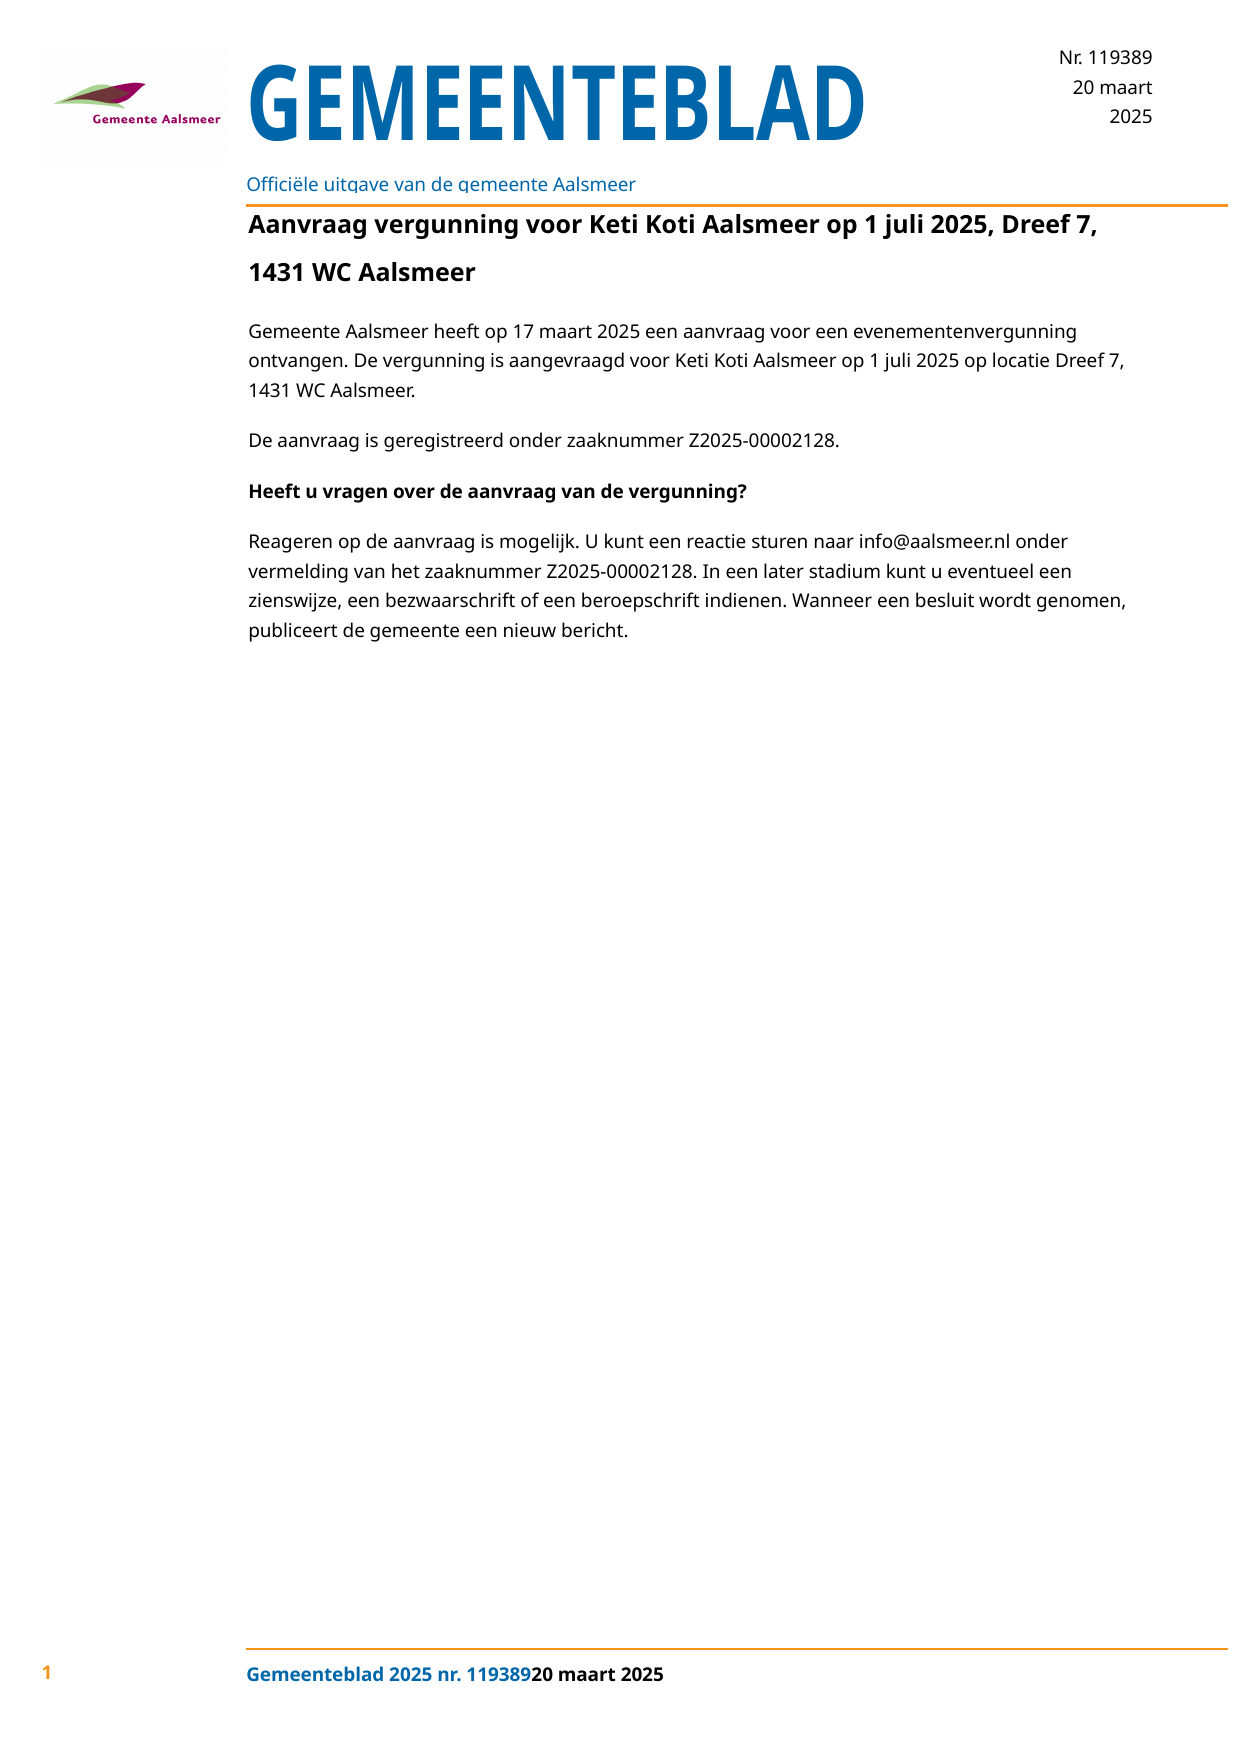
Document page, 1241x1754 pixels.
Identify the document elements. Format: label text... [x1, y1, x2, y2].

picture [41, 47, 231, 172]
text De aanvraag is geregistreerd onder zaaknummer Z2025-00002128. [248, 427, 1152, 453]
text Heeft u vragen over de aanvraag van de vergunning? [248, 478, 1152, 504]
text Aanvraag vergunning voor Keti Koti Aalsmeer op 1 juli 2025, Dreef 7, 1431 WC Aalsmeer [248, 207, 1152, 288]
text Reageren op de aanvraag is mogelijk. U kunt een reactie sturen naar info@aalsmeer.nl onder vermelding van het zaaknummer Z2025-00002128. In een later stadium kunt u eventueel een zienswijze, een bezwaarschrift of een beroepschrift indienen. Wanneer een besluit wordt genomen, publiceert de gemeente een nieuw bericht. [248, 528, 1152, 643]
text Gemeente Aalsmeer heeft op 17 maart 2025 een aanvraag voor een evenementenvergunning ontvangen. De vergunning is aangevraagd voor Keti Koti Aalsmeer op 1 juli 2025 op locatie Dreef 7, 1431 WC Aalsmeer. [248, 318, 1152, 403]
